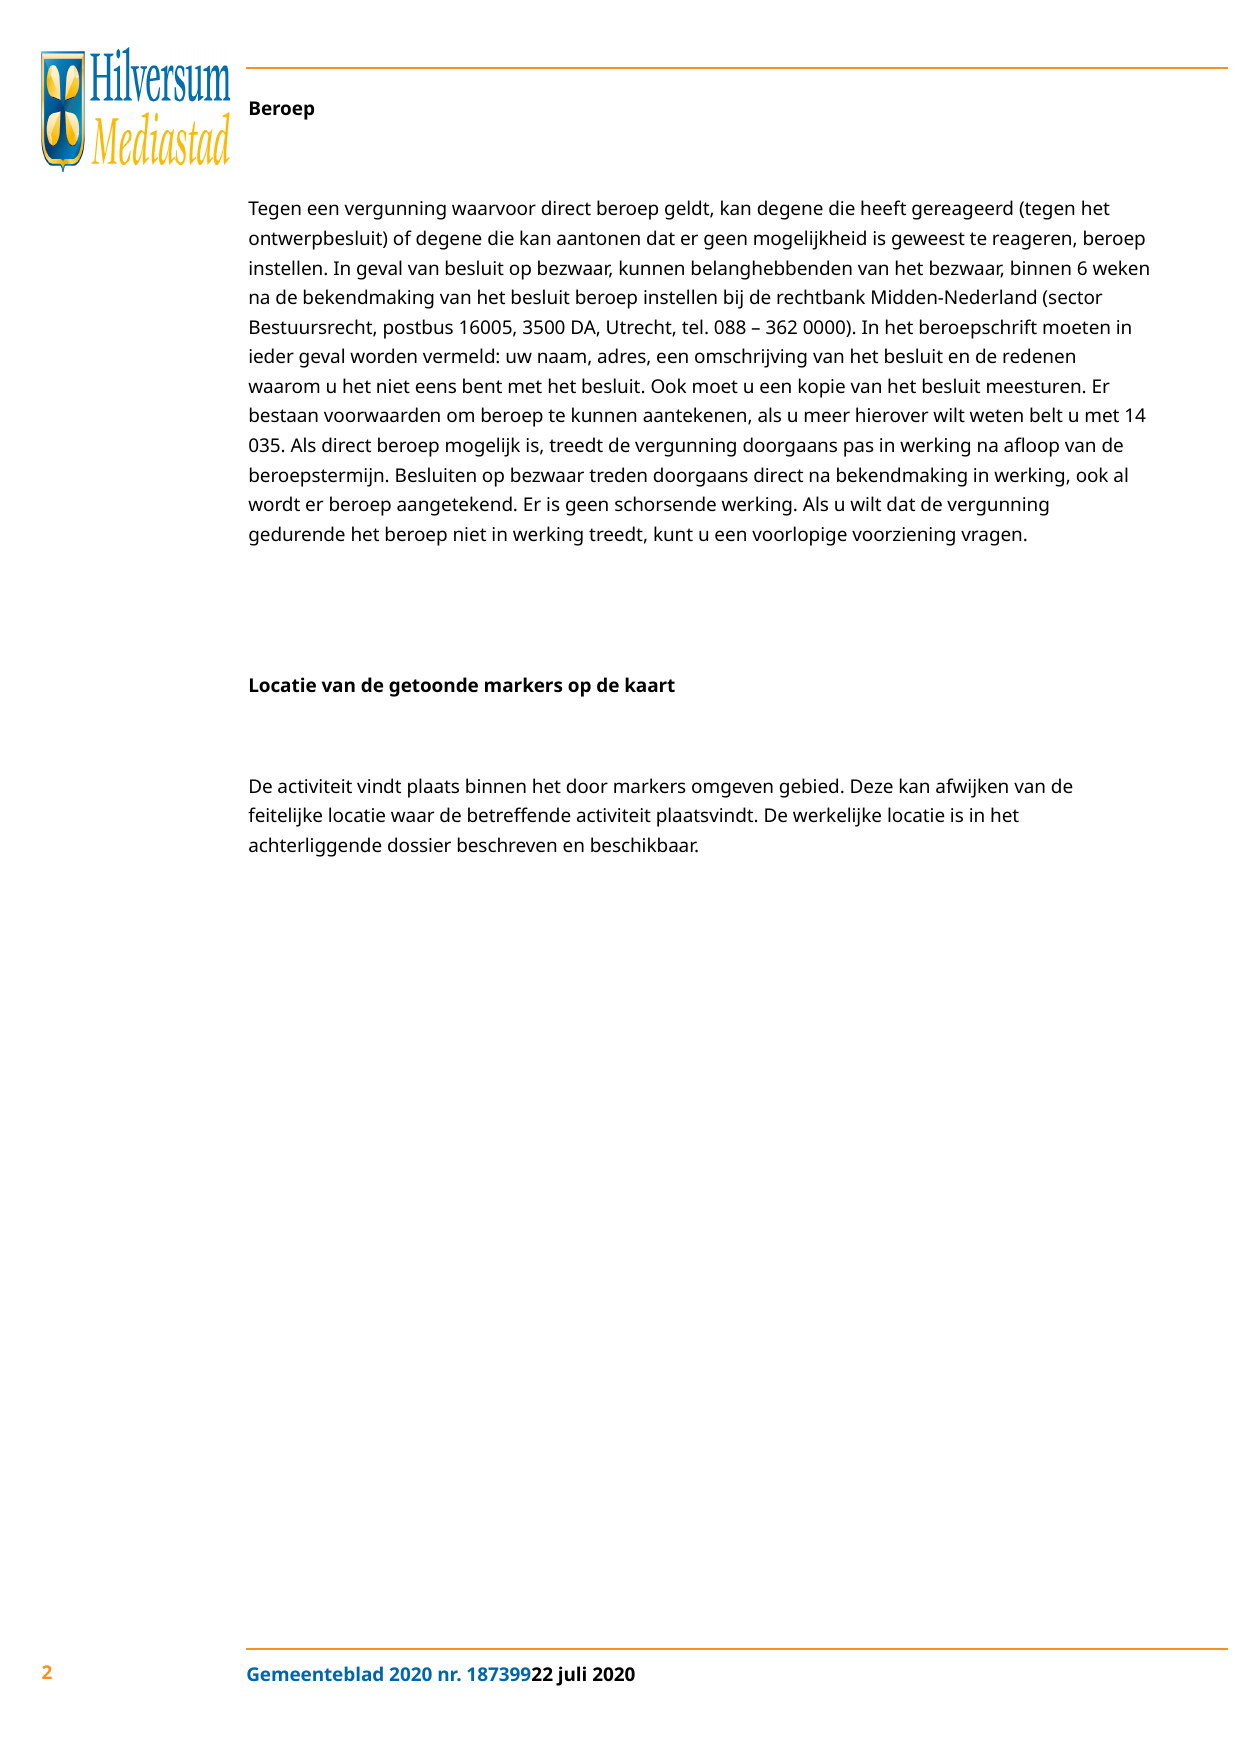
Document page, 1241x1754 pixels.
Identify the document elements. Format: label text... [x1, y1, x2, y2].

text Beroep [248, 95, 1152, 121]
picture [41, 47, 231, 172]
text Tegen een vergunning waarvoor direct beroep geldt, kan degene die heeft gereageerd (tegen het ontwerpbesluit) of degene die kan aantonen dat er geen mogelijkheid is geweest te reageren, beroep instellen. In geval van besluit op bezwaar, kunnen belanghebbenden van het bezwaar, binnen 6 weken na de bekendmaking van het besluit beroep instellen bij de rechtbank Midden-Nederland (sector Bestuursrecht, postbus 16005, 3500 DA, Utrecht, tel. 088 – 362 0000). In het beroepschrift moeten in ieder geval worden vermeld: uw naam, adres, een omschrijving van het besluit en de redenen waarom u het niet eens bent met het besluit. Ook moet u een kopie van het besluit meesturen. Er bestaan voorwaarden om beroep te kunnen aantekenen, als u meer hierover wilt weten belt u met 14 035. Als direct beroep mogelijk is, treedt de vergunning doorgaans pas in werking na afloop van de beroepstermijn. Besluiten op bezwaar treden doorgaans direct na bekendmaking in werking, ook al wordt er beroep aangetekend. Er is geen schorsende werking. Als u wilt dat de vergunning gedurende het beroep niet in werking treedt, kunt u een voorlopige voorziening vragen. [248, 196, 1152, 547]
text De activiteit vindt plaats binnen het door markers omgeven gebied. Deze kan afwijken van de feitelijke locatie waar de betreffende activiteit plaatsvindt. De werkelijke locatie is in het achterliggende dossier beschreven en beschikbaar. [248, 773, 1152, 858]
text Locatie van de getoonde markers op de kaart [248, 672, 1152, 698]
